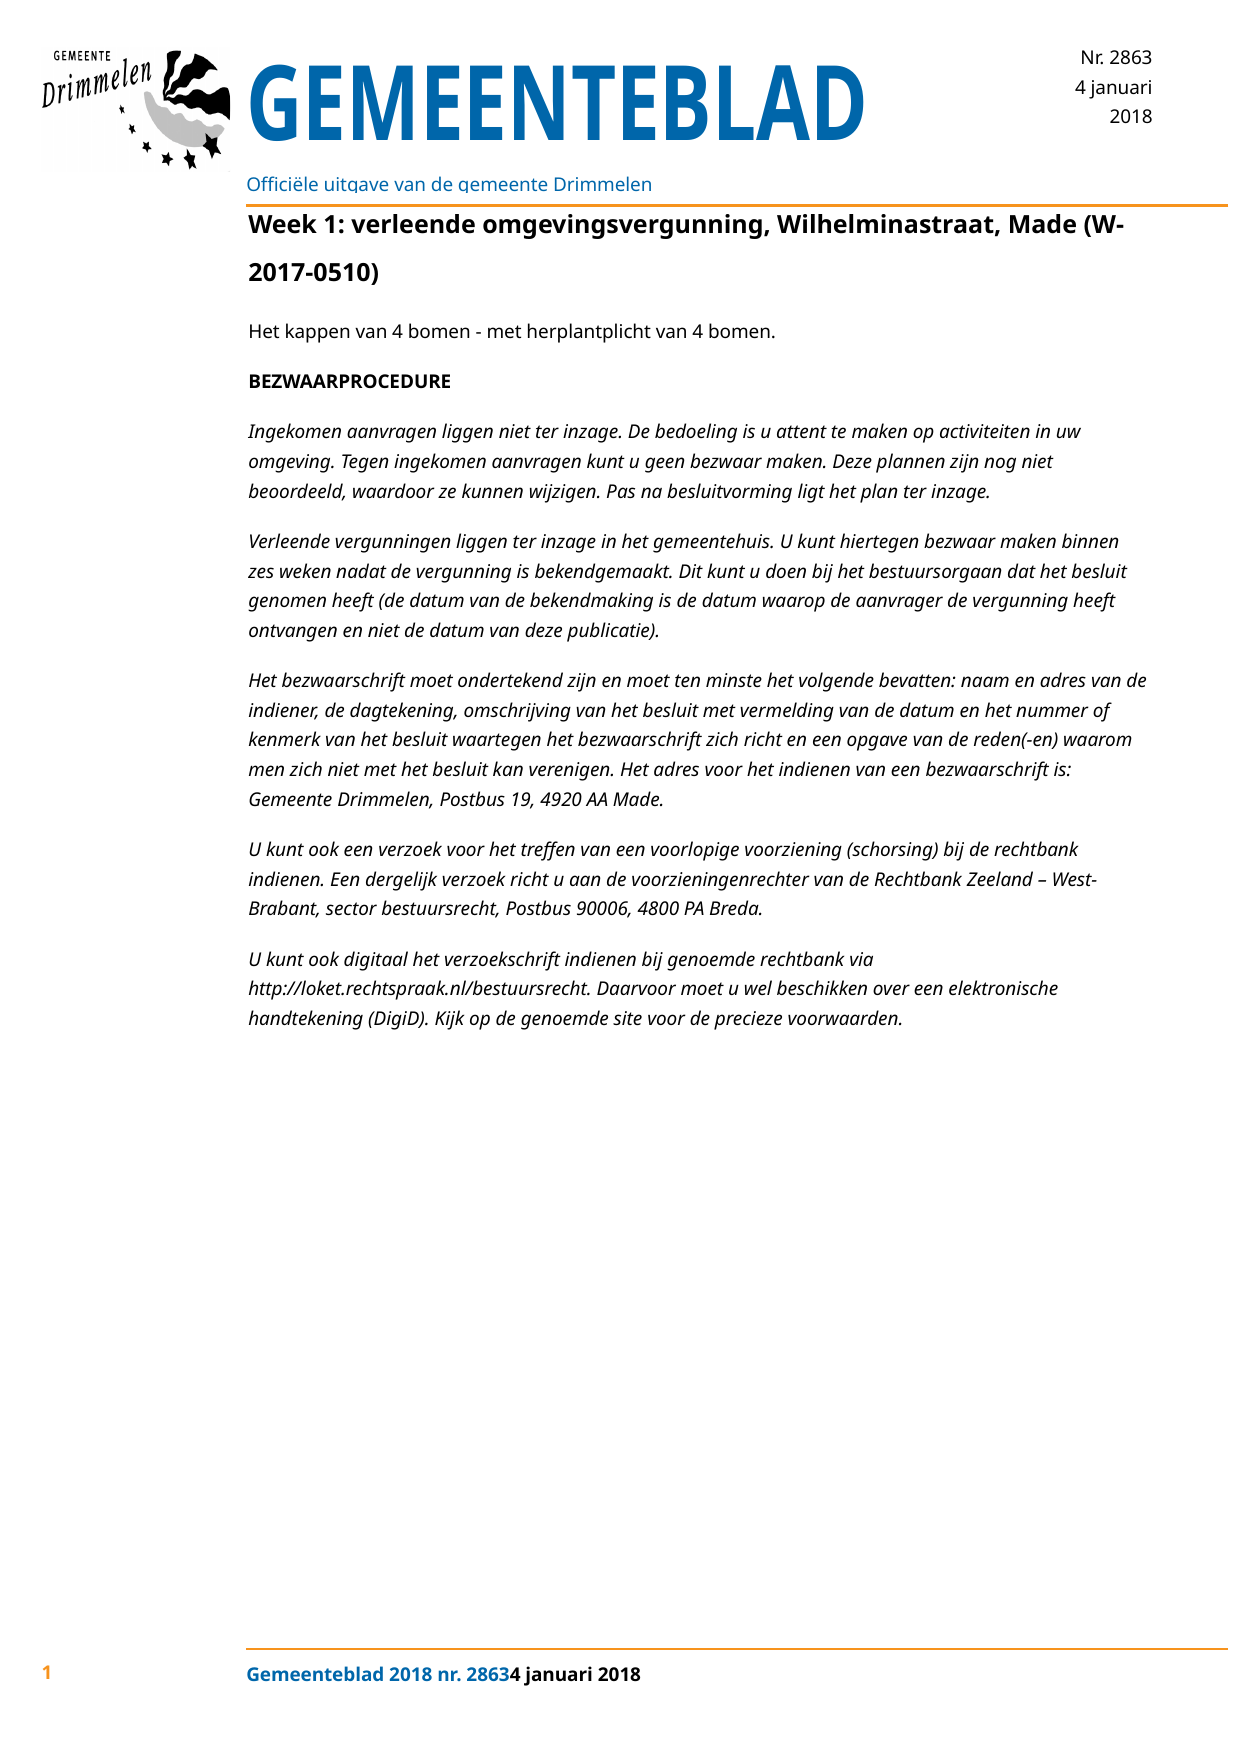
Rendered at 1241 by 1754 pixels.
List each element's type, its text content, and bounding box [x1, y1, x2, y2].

text Het bezwaarschrift moet ondertekend zijn en moet ten minste het volgende bevatten: naam en adres van de indiener, de dagtekening, omschrijving van het besluit met vermelding van de datum en het nummer of kenmerk van het besluit waartegen het bezwaarschrift zich richt en een opgave van de reden(-en) waarom men zich niet met het besluit kan verenigen. Het adres voor het indienen van een bezwaarschrift is: Gemeente Drimmelen, Postbus 19, 4920 AA Made. [248, 667, 1152, 812]
text BEZWAARPROCEDURE [248, 368, 1152, 394]
text U kunt ook een verzoek voor het treffen van een voorlopige voorziening (schorsing) bij de rechtbank indienen. Een dergelijk verzoek richt u aan de voorzieningenrechter van de Rechtbank Zeeland – West-Brabant, sector bestuursrecht, Postbus 90006, 4800 PA Breda. [248, 836, 1152, 921]
text Week 1: verleende omgevingsvergunning, Wilhelminastraat, Made (W-2017-0510) [248, 207, 1152, 288]
picture [41, 47, 231, 172]
text Ingekomen aanvragen liggen niet ter inzage. De bedoeling is u attent te maken op activiteiten in uw omgeving. Tegen ingekomen aanvragen kunt u geen bezwaar maken. Deze plannen zijn nog niet beoordeeld, waardoor ze kunnen wijzigen. Pas na besluitvorming ligt het plan ter inzage. [248, 419, 1152, 504]
text U kunt ook digitaal het verzoekschrift indienen bij genoemde rechtbank via http://loket.rechtspraak.nl/bestuursrecht. Daarvoor moet u wel beschikken over een elektronische handtekening (DigiD). Kijk op de genoemde site voor de precieze voorwaarden. [248, 946, 1152, 1031]
text Het kappen van 4 bomen - met herplantplicht van 4 bomen. [248, 318, 1152, 344]
text Verleende vergunningen liggen ter inzage in het gemeentehuis. U kunt hiertegen bezwaar maken binnen zes weken nadat de vergunning is bekendgemaakt. Dit kunt u doen bij het bestuursorgaan dat het besluit genomen heeft (de datum van de bekendmaking is de datum waarop de aanvrager de vergunning heeft ontvangen en niet de datum van deze publicatie). [248, 528, 1152, 643]
